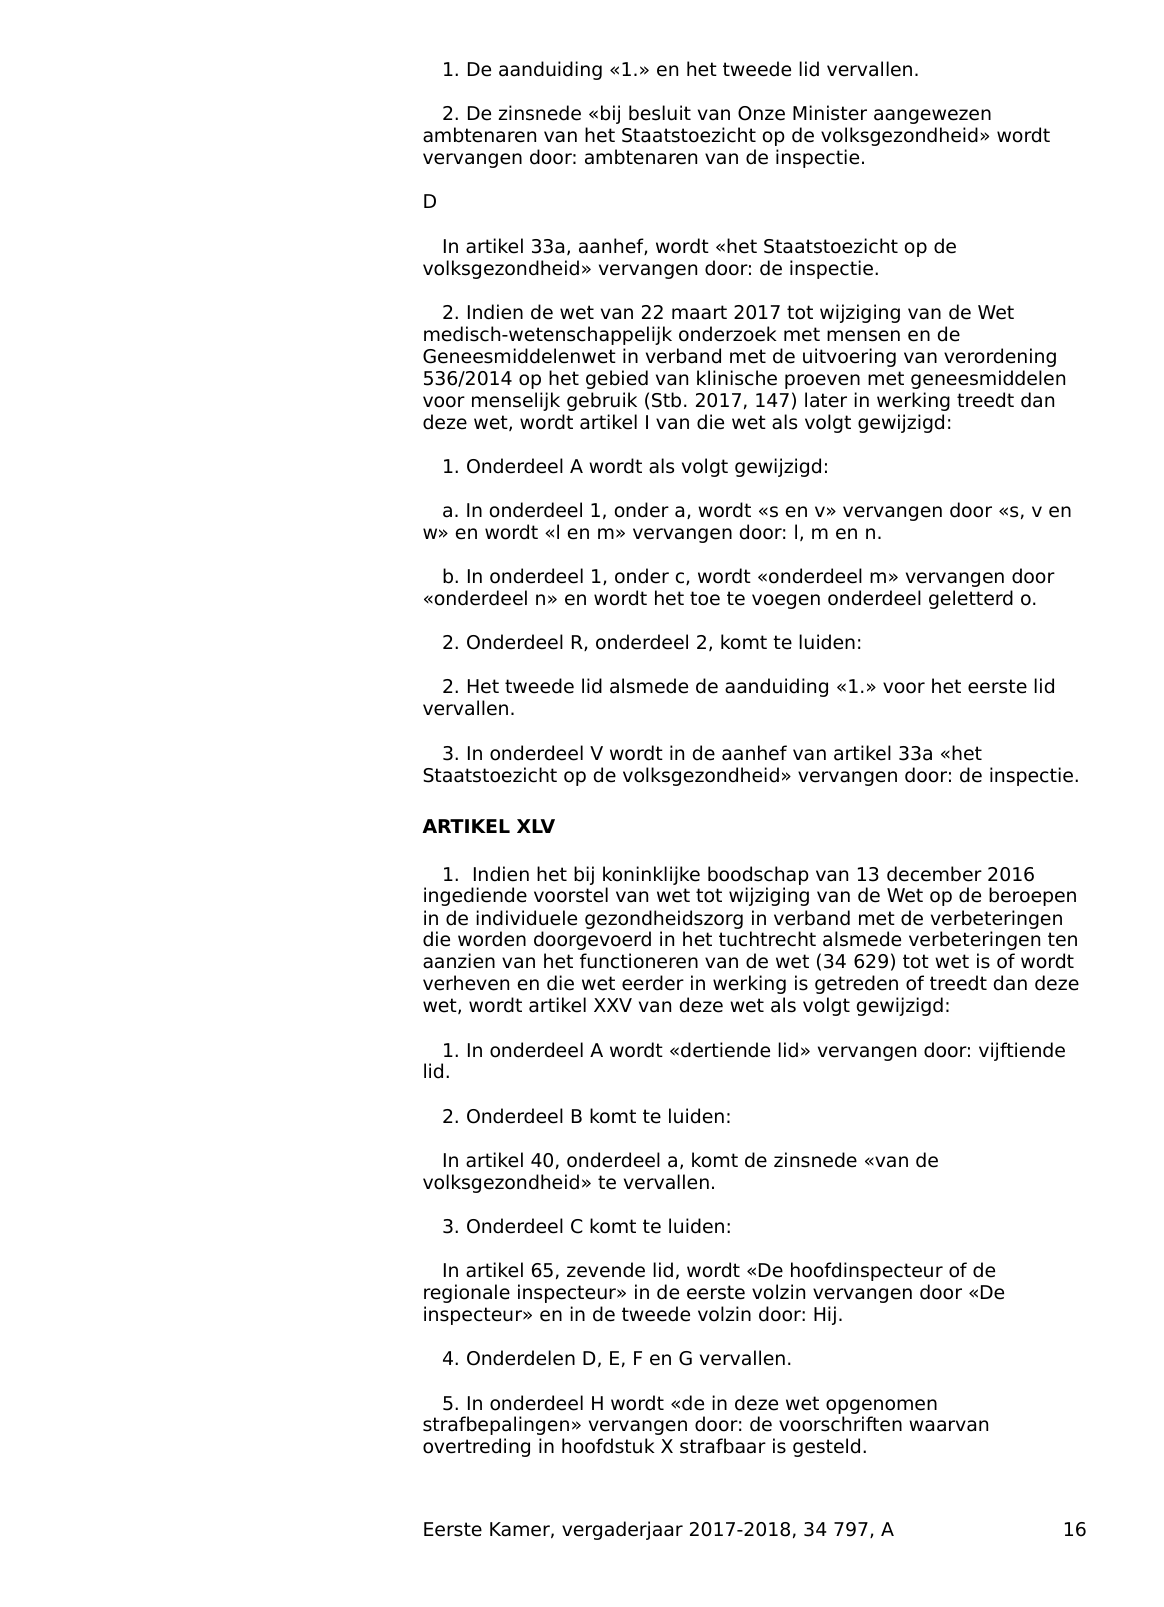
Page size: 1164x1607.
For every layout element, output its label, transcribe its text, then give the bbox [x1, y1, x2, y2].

subtitle ARTIKEL XLV [422, 816, 1087, 838]
text 2. Onderdeel R, onderdeel 2, komt te luiden: [422, 632, 1087, 654]
text 2. Het tweede lid alsmede de aanduiding «1.» voor het eerste lid vervallen. [422, 676, 1087, 720]
text D [422, 191, 1087, 213]
text 5. In onderdeel H wordt «de in deze wet opgenomen strafbepalingen» vervangen door: de voorschriften waarvan overtreding in hoofdstuk X strafbaar is gesteld. [422, 1392, 1087, 1458]
text 1. Onderdeel A wordt als volgt gewijzigd: [422, 456, 1087, 478]
text 4. Onderdelen D, E, F en G vervallen. [422, 1348, 1087, 1370]
text 3. Onderdeel C komt te luiden: [422, 1216, 1087, 1238]
text a. In onderdeel 1, onder a, wordt «s en v» vervangen door «s, v en w» en wordt «l en m» vervangen door: l, m en n. [422, 500, 1087, 544]
text 1. Indien het bij koninklijke boodschap van 13 december 2016 ingediende voorstel van wet tot wijziging van de Wet op de beroepen in de individuele gezondheidszorg in verband met de verbeteringen die worden doorgevoerd in het tuchtrecht alsmede verbeteringen ten aanzien van het functioneren van de wet (34 629) tot wet is of wordt verheven en die wet eerder in werking is getreden of treedt dan deze wet, wordt artikel XXV van deze wet als volgt gewijzigd: [422, 863, 1087, 1017]
text 2. Indien de wet van 22 maart 2017 tot wijziging van de Wet medisch-wetenschappelijk onderzoek met mensen en de Geneesmiddelenwet in verband met de uitvoering van verordening 536/2014 op het gebied van klinische proeven met geneesmiddelen voor menselijk gebruik (Stb. 2017, 147) later in werking treedt dan deze wet, wordt artikel I van die wet als volgt gewijzigd: [422, 302, 1087, 433]
text 2. De zinsnede «bij besluit van Onze Minister aangewezen ambtenaren van het Staatstoezicht op de volksgezondheid» wordt vervangen door: ambtenaren van de inspectie. [422, 103, 1087, 169]
text 1. De aanduiding «1.» en het tweede lid vervallen. [422, 59, 1087, 81]
text 3. In onderdeel V wordt in de aanhef van artikel 33a «het Staatstoezicht op de volksgezondheid» vervangen door: de inspectie. [422, 742, 1087, 786]
text In artikel 40, onderdeel a, komt de zinsnede «van de volksgezondheid» te vervallen. [422, 1150, 1087, 1194]
text 1. In onderdeel A wordt «dertiende lid» vervangen door: vijftiende lid. [422, 1039, 1087, 1083]
text In artikel 33a, aanhef, wordt «het Staatstoezicht op de volksgezondheid» vervangen door: de inspectie. [422, 236, 1087, 279]
text b. In onderdeel 1, onder c, wordt «onderdeel m» vervangen door «onderdeel n» en wordt het toe te voegen onderdeel geletterd o. [422, 566, 1087, 610]
text 2. Onderdeel B komt te luiden: [422, 1106, 1087, 1128]
text In artikel 65, zevende lid, wordt «De hoofdinspecteur of de regionale inspecteur» in de eerste volzin vervangen door «De inspecteur» en in de tweede volzin door: Hij. [422, 1260, 1087, 1326]
